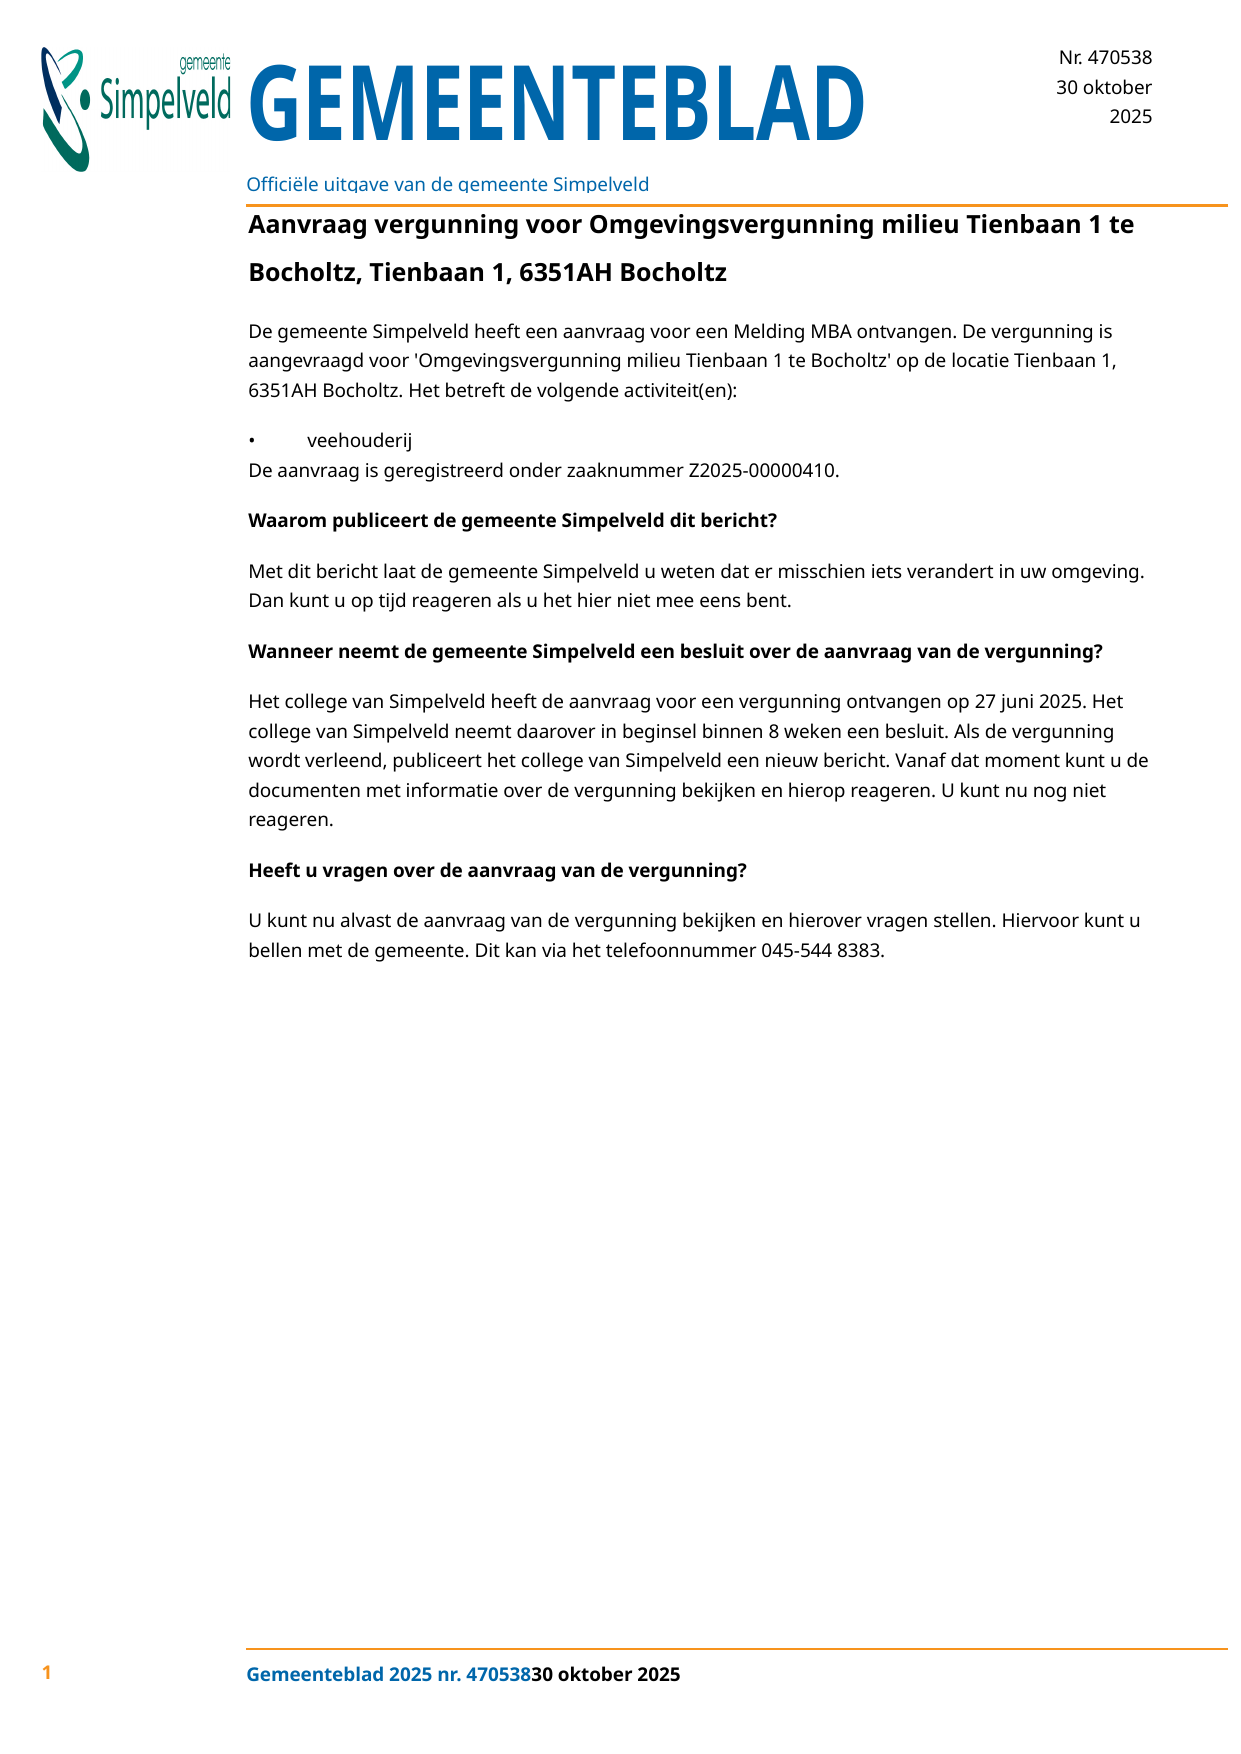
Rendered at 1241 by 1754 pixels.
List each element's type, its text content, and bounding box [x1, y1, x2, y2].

text De aanvraag is geregistreerd onder zaaknummer Z2025-00000410. [248, 457, 1152, 483]
text Heeft u vragen over de aanvraag van de vergunning? [248, 857, 1152, 883]
text U kunt nu alvast de aanvraag van de vergunning bekijken en hierover vragen stellen. Hiervoor kunt u bellen met de gemeente. Dit kan via het telefoonnummer 045-544 8383. [248, 907, 1152, 963]
text Waarom publiceert de gemeente Simpelveld dit bericht? [248, 507, 1152, 533]
text Het college van Simpelveld heeft de aanvraag voor een vergunning ontvangen op 27 juni 2025. Het college van Simpelveld neemt daarover in beginsel binnen 8 weken een besluit. Als de vergunning wordt verleend, publiceert het college van Simpelveld een nieuw bericht. Vanaf dat moment kunt u de documenten met informatie over de vergunning bekijken en hierop reageren. U kunt nu nog niet reageren. [248, 688, 1152, 832]
text Wanneer neemt de gemeente Simpelveld een besluit over de aanvraag van de vergunning? [248, 638, 1152, 664]
text Aanvraag vergunning voor Omgevingsvergunning milieu Tienbaan 1 te Bocholtz, Tienbaan 1, 6351AH Bocholtz [248, 207, 1152, 288]
text Met dit bericht laat de gemeente Simpelveld u weten dat er misschien iets verandert in uw omgeving. Dan kunt u op tijd reageren als u het hier niet mee eens bent. [248, 558, 1152, 613]
picture [41, 47, 231, 172]
text De gemeente Simpelveld heeft een aanvraag voor een Melding MBA ontvangen. De vergunning is aangevraagd voor 'Omgevingsvergunning milieu Tienbaan 1 te Bocholtz' op de locatie Tienbaan 1, 6351AH Bocholtz. Het betreft de volgende activiteit(en): [248, 318, 1152, 403]
list veehouderij [248, 427, 1152, 453]
